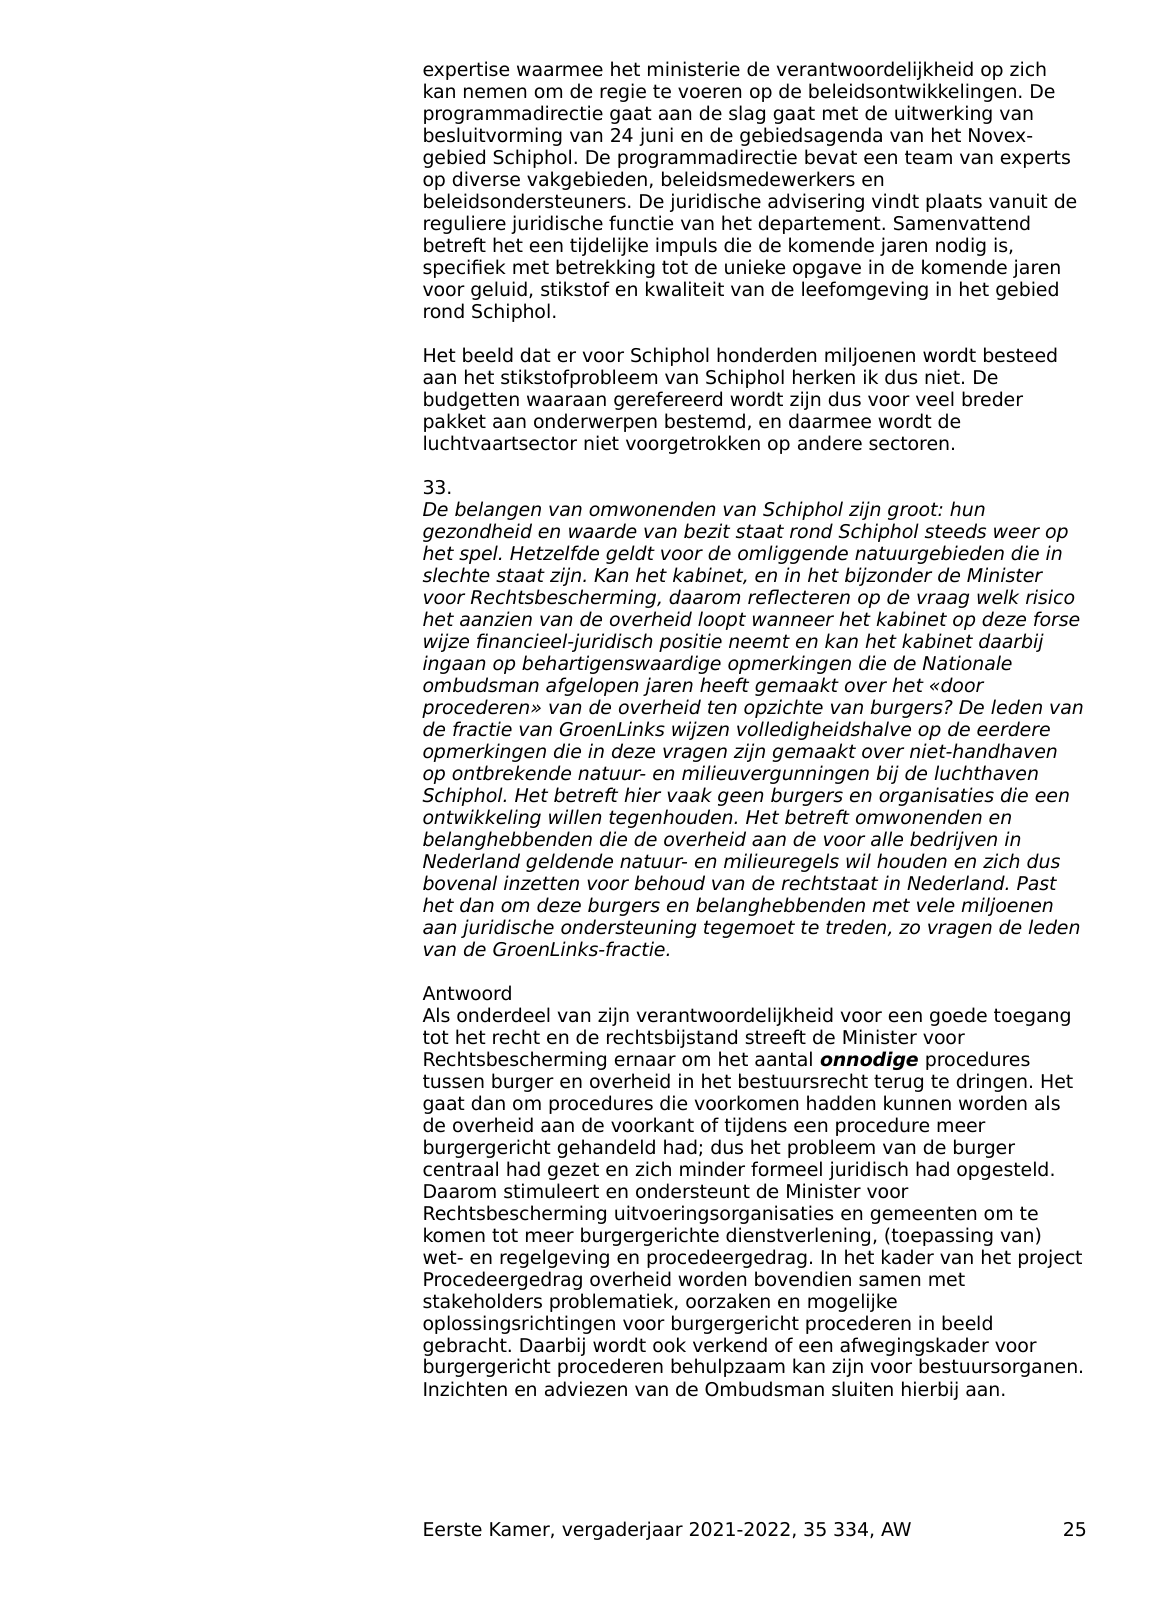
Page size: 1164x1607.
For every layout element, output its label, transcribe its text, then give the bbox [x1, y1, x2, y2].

text De belangen van omwonenden van Schiphol zijn groot: hun gezondheid en waarde van bezit staat rond Schiphol steeds weer op het spel. Hetzelfde geldt voor de omliggende natuurgebieden die in slechte staat zijn. Kan het kabinet, en in het bijzonder de Minister voor Rechtsbescherming, daarom reflecteren op de vraag welk risico het aanzien van de overheid loopt wanneer het kabinet op deze forse wijze financieel-juridisch positie neemt en kan het kabinet daarbij ingaan op behartigenswaardige opmerkingen die de Nationale ombudsman afgelopen jaren heeft gemaakt over het «door procederen» van de overheid ten opzichte van burgers? De leden van de fractie van GroenLinks wijzen volledigheidshalve op de eerdere opmerkingen die in deze vragen zijn gemaakt over niet-handhaven op ontbrekende natuur- en milieuvergunningen bij de luchthaven Schiphol. Het betreft hier vaak geen burgers en organisaties die een ontwikkeling willen tegenhouden. Het betreft omwonenden en belanghebbenden die de overheid aan de voor alle bedrijven in Nederland geldende natuur- en milieuregels wil houden en zich dus bovenal inzetten voor behoud van de rechtstaat in Nederland. Past het dan om deze burgers en belanghebbenden met vele miljoenen aan juridische ondersteuning tegemoet te treden, zo vragen de leden van de GroenLinks-fractie. [422, 499, 1087, 961]
text Het beeld dat er voor Schiphol honderden miljoenen wordt besteed aan het stikstofprobleem van Schiphol herken ik dus niet. De budgetten waaraan gerefereerd wordt zijn dus voor veel breder pakket aan onderwerpen bestemd, en daarmee wordt de luchtvaartsector niet voorgetrokken op andere sectoren. [422, 345, 1087, 455]
text Als onderdeel van zijn verantwoordelijkheid voor een goede toegang tot het recht en de rechtsbijstand streeft de Minister voor Rechtsbescherming ernaar om het aantal onnodige procedures tussen burger en overheid in het bestuursrecht terug te dringen. Het gaat dan om procedures die voorkomen hadden kunnen worden als de overheid aan de voorkant of tijdens een procedure meer burgergericht gehandeld had; dus het probleem van de burger centraal had gezet en zich minder formeel juridisch had opgesteld. [422, 1005, 1087, 1181]
text Daarom stimuleert en ondersteunt de Minister voor Rechtsbescherming uitvoeringsorganisaties en gemeenten om te komen tot meer burgergerichte dienstverlening, (toepassing van) wet- en regelgeving en procedeergedrag. In het kader van het project Procedeergedrag overheid worden bovendien samen met stakeholders problematiek, oorzaken en mogelijke oplossingsrichtingen voor burgergericht procederen in beeld gebracht. Daarbij wordt ook verkend of een afwegingskader voor burgergericht procederen behulpzaam kan zijn voor bestuursorganen. Inzichten en adviezen van de Ombudsman sluiten hierbij aan. [422, 1181, 1087, 1400]
text 33. [422, 477, 1087, 499]
text Antwoord [422, 983, 1087, 1005]
text expertise waarmee het ministerie de verantwoordelijkheid op zich kan nemen om de regie te voeren op de beleidsontwikkelingen. De programmadirectie gaat aan de slag gaat met de uitwerking van besluitvorming van 24 juni en de gebiedsagenda van het Novex-gebied Schiphol. De programmadirectie bevat een team van experts op diverse vakgebieden, beleidsmedewerkers en beleidsondersteuners. De juridische advisering vindt plaats vanuit de reguliere juridische functie van het departement. Samenvattend betreft het een tijdelijke impuls die de komende jaren nodig is, specifiek met betrekking tot de unieke opgave in de komende jaren voor geluid, stikstof en kwaliteit van de leefomgeving in het gebied rond Schiphol. [422, 59, 1087, 323]
